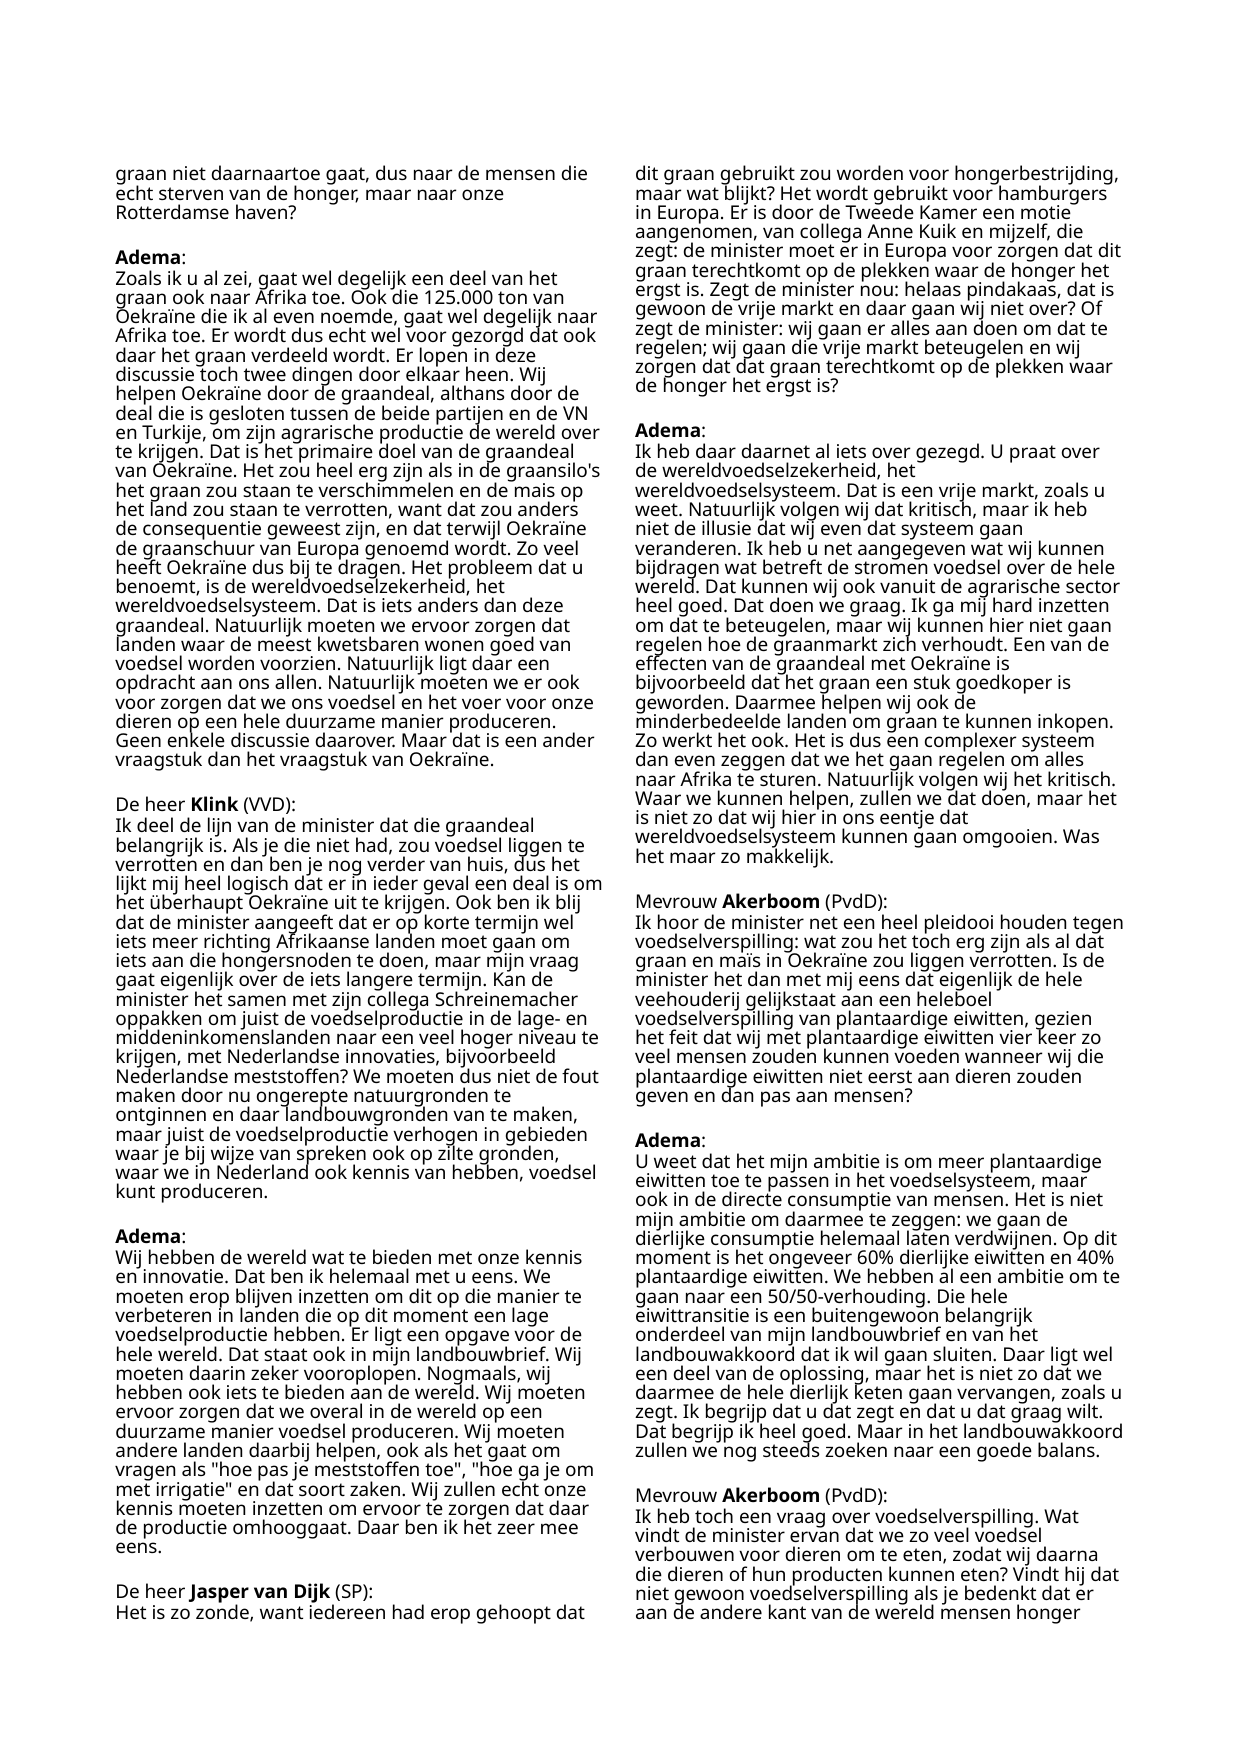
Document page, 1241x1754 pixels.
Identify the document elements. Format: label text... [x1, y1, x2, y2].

text De heer Jasper van Dijk (SP): [115, 1578, 605, 1604]
text Wij hebben de wereld wat te bieden met onze kennis en innovatie. Dat ben ik helemaal met u eens. We moeten erop blijven inzetten om dit op die manier te verbeteren in landen die op dit moment een lage voedselproductie hebben. Er ligt een opgave voor de hele wereld. Dat staat ook in mijn landbouwbrief. Wij moeten daarin zeker vooroplopen. Nogmaals, wij hebben ook iets te bieden aan de wereld. Wij moeten ervoor zorgen dat we overal in de wereld op een duurzame manier voedsel produceren. Wij moeten andere landen daarbij helpen, ook als het gaat om vragen als "hoe pas je meststoffen toe", "hoe ga je om met irrigatie" en dat soort zaken. Wij zullen echt onze kennis moeten inzetten om ervoor te zorgen dat daar de productie omhooggaat. Daar ben ik het zeer mee eens. [115, 1249, 605, 1558]
text Ik deel de lijn van de minister dat die graandeal belangrijk is. Als je die niet had, zou voedsel liggen te verrotten en dan ben je nog verder van huis, dus het lijkt mij heel logisch dat er in ieder geval een deal is om het überhaupt Oekraïne uit te krijgen. Ook ben ik blij dat de minister aangeeft dat er op korte termijn wel iets meer richting Afrikaanse landen moet gaan om iets aan die hongersnoden te doen, maar mijn vraag gaat eigenlijk over de iets langere termijn. Kan de minister het samen met zijn collega Schreinemacher oppakken om juist de voedselproductie in de lage- en middeninkomenslanden naar een veel hoger niveau te krijgen, met Nederlandse innovaties, bijvoorbeeld Nederlandse meststoffen? We moeten dus niet de fout maken door nu ongerepte natuurgronden te ontginnen en daar landbouwgronden van te maken, maar juist de voedselproductie verhogen in gebieden waar je bij wijze van spreken ook op zilte gronden, waar we in Nederland ook kennis van hebben, voedsel kunt produceren. [115, 817, 605, 1203]
text Adema: [115, 244, 605, 270]
text Het is zo zonde, want iedereen had erop gehoopt dat [115, 1604, 605, 1623]
text Adema: [115, 1223, 605, 1249]
text Ik heb daar daarnet al iets over gezegd. U praat over de wereldvoedselzekerheid, het wereldvoedselsysteem. Dat is een vrije markt, zoals u weet. Natuurlijk volgen wij dat kritisch, maar ik heb niet de illusie dat wij even dat systeem gaan veranderen. Ik heb u net aangegeven wat wij kunnen bijdragen wat betreft de stromen voedsel over de hele wereld. Dat kunnen wij ook vanuit de agrarische sector heel goed. Dat doen we graag. Ik ga mij hard inzetten om dat te beteugelen, maar wij kunnen hier niet gaan regelen hoe de graanmarkt zich verhoudt. Een van de effecten van de graandeal met Oekraïne is bijvoorbeeld dat het graan een stuk goedkoper is geworden. Daarmee helpen wij ook de minderbedeelde landen om graan te kunnen inkopen. Zo werkt het ook. Het is dus een complexer systeem dan even zeggen dat we het gaan regelen om alles naar Afrika te sturen. Natuurlijk volgen wij het kritisch. Waar we kunnen helpen, zullen we dat doen, maar het is niet zo dat wij hier in ons eentje dat wereldvoedselsysteem kunnen gaan omgooien. Was het maar zo makkelijk. [635, 443, 1125, 867]
text Zoals ik u al zei, gaat wel degelijk een deel van het graan ook naar Afrika toe. Ook die 125.000 ton van Oekraïne die ik al even noemde, gaat wel degelijk naar Afrika toe. Er wordt dus echt wel voor gezorgd dat ook daar het graan verdeeld wordt. Er lopen in deze discussie toch twee dingen door elkaar heen. Wij helpen Oekraïne door de graandeal, althans door de deal die is gesloten tussen de beide partijen en de VN en Turkije, om zijn agrarische productie de wereld over te krijgen. Dat is het primaire doel van de graandeal van Oekraïne. Het zou heel erg zijn als in de graansilo's het graan zou staan te verschimmelen en de mais op het land zou staan te verrotten, want dat zou anders de consequentie geweest zijn, en dat terwijl Oekraïne de graanschuur van Europa genoemd wordt. Zo veel heeft Oekraïne dus bij te dragen. Het probleem dat u benoemt, is de wereldvoedselzekerheid, het wereldvoedselsysteem. Dat is iets anders dan deze graandeal. Natuurlijk moeten we ervoor zorgen dat landen waar de meest kwetsbaren wonen goed van voedsel worden voorzien. Natuurlijk ligt daar een opdracht aan ons allen. Natuurlijk moeten we er ook voor zorgen dat we ons voedsel en het voer voor onze dieren op een hele duurzame manier produceren. Geen enkele discussie daarover. Maar dat is een ander vraagstuk dan het vraagstuk van Oekraïne. [115, 270, 605, 771]
text Adema: [635, 1127, 1125, 1153]
text dit graan gebruikt zou worden voor hongerbestrijding, maar wat blijkt? Het wordt gebruikt voor hamburgers in Europa. Er is door de Tweede Kamer een motie aangenomen, van collega Anne Kuik en mijzelf, die zegt: de minister moet er in Europa voor zorgen dat dit graan terechtkomt op de plekken waar de honger het ergst is. Zegt de minister nou: helaas pindakaas, dat is gewoon de vrije markt en daar gaan wij niet over? Of zegt de minister: wij gaan er alles aan doen om dat te regelen; wij gaan die vrije markt beteugelen en wij zorgen dat dat graan terechtkomt op de plekken waar de honger het ergst is? [635, 165, 1125, 397]
text U weet dat het mijn ambitie is om meer plantaardige eiwitten toe te passen in het voedselsysteem, maar ook in de directe consumptie van mensen. Het is niet mijn ambitie om daarmee te zeggen: we gaan de dierlijke consumptie helemaal laten verdwijnen. Op dit moment is het ongeveer 60% dierlijke eiwitten en 40% plantaardige eiwitten. We hebben al een ambitie om te gaan naar een 50/50-verhouding. Die hele eiwittransitie is een buitengewoon belangrijk onderdeel van mijn landbouwbrief en van het landbouwakkoord dat ik wil gaan sluiten. Daar ligt wel een deel van de oplossing, maar het is niet zo dat we daarmee de hele dierlijk keten gaan vervangen, zoals u zegt. Ik begrijp dat u dat zegt en dat u dat graag wilt. Dat begrijp ik heel goed. Maar in het landbouwakkoord zullen we nog steeds zoeken naar een goede balans. [635, 1153, 1125, 1461]
text Ik hoor de minister net een heel pleidooi houden tegen voedselverspilling: wat zou het toch erg zijn als al dat graan en maïs in Oekraïne zou liggen verrotten. Is de minister het dan met mij eens dat eigenlijk de hele veehouderij gelijkstaat aan een heleboel voedselverspilling van plantaardige eiwitten, gezien het feit dat wij met plantaardige eiwitten vier keer zo veel mensen zouden kunnen voeden wanneer wij die plantaardige eiwitten niet eerst aan dieren zouden geven en dan pas aan mensen? [635, 914, 1125, 1106]
text Mevrouw Akerboom (PvdD): [635, 1482, 1125, 1508]
text Ik heb toch een vraag over voedselverspilling. Wat vindt de minister ervan dat we zo veel voedsel verbouwen voor dieren om te eten, zodat wij daarna die dieren of hun producten kunnen eten? Vindt hij dat niet gewoon voedselverspilling als je bedenkt dat er aan de andere kant van de wereld mensen honger [635, 1508, 1125, 1623]
text De heer Klink (VVD): [115, 792, 605, 817]
text Mevrouw Akerboom (PvdD): [635, 888, 1125, 914]
text Adema: [635, 417, 1125, 443]
text graan niet daarnaartoe gaat, dus naar de mensen die echt sterven van de honger, maar naar onze Rotterdamse haven? [115, 165, 605, 223]
